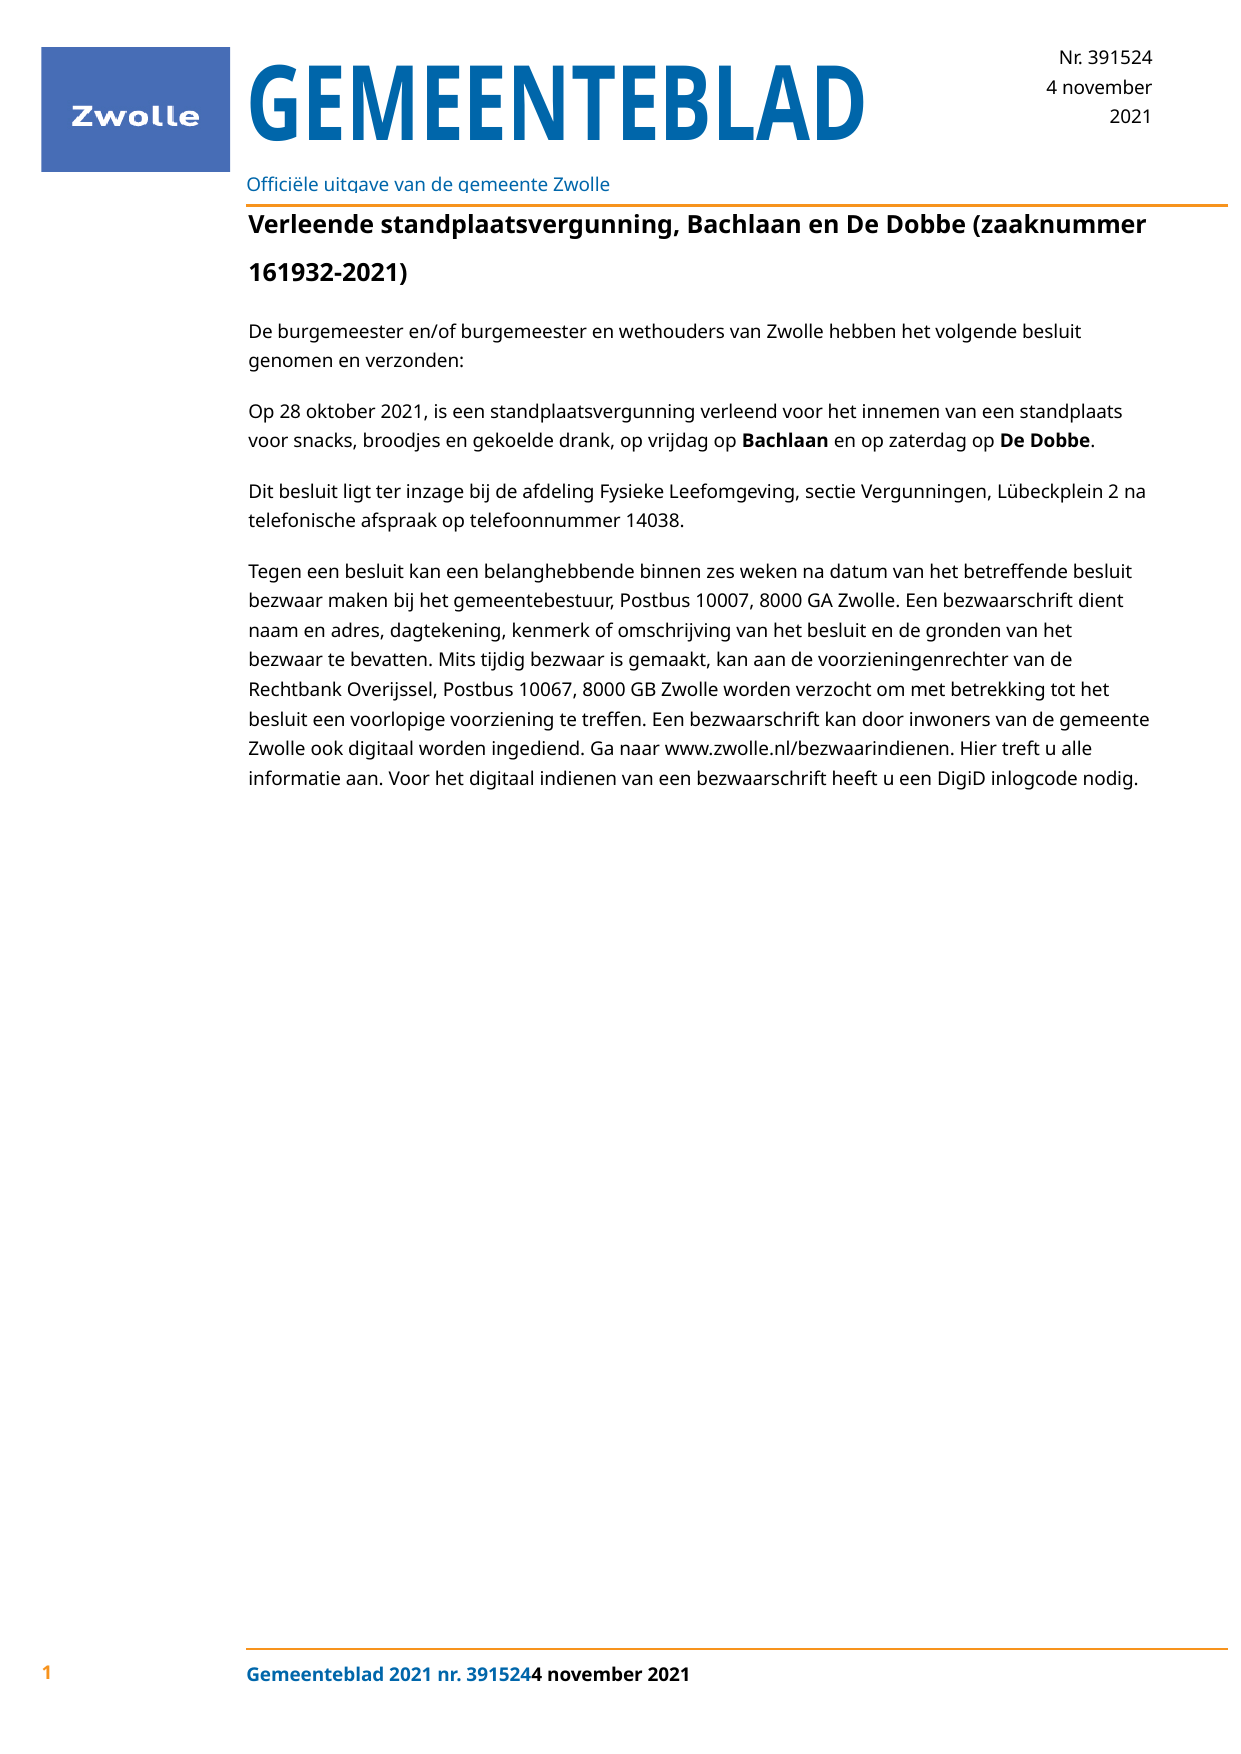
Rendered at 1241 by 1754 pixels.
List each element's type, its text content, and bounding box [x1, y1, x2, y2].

text Verleende standplaatsvergunning, Bachlaan en De Dobbe (zaaknummer 161932-2021) [248, 207, 1152, 288]
text Op 28 oktober 2021, is een standplaatsvergunning verleend voor het innemen van een standplaats voor snacks, broodjes en gekoelde drank, op vrijdag op Bachlaan en op zaterdag op De Dobbe. [248, 398, 1152, 453]
text Dit besluit ligt ter inzage bij de afdeling Fysieke Leefomgeving, sectie Vergunningen, Lübeckplein 2 na telefonische afspraak op telefoonnummer 14038. [248, 478, 1152, 533]
text Tegen een besluit kan een belanghebbende binnen zes weken na datum van het betreffende besluit bezwaar maken bij het gemeentebestuur, Postbus 10007, 8000 GA Zwolle. Een bezwaarschrift dient naam en adres, dagtekening, kenmerk of omschrijving van het besluit en de gronden van het bezwaar te bevatten. Mits tijdig bezwaar is gemaakt, kan aan de voorzieningenrechter van de Rechtbank Overijssel, Postbus 10067, 8000 GB Zwolle worden verzocht om met betrekking tot het besluit een voorlopige voorziening te treffen. Een bezwaarschrift kan door inwoners van de gemeente Zwolle ook digitaal worden ingediend. Ga naar www.zwolle.nl/bezwaarindienen. Hier treft u alle informatie aan. Voor het digitaal indienen van een bezwaarschrift heeft u een DigiD inlogcode nodig. [248, 558, 1152, 791]
picture [41, 47, 231, 172]
text De burgemeester en/of burgemeester en wethouders van Zwolle hebben het volgende besluit genomen en verzonden: [248, 318, 1152, 373]
